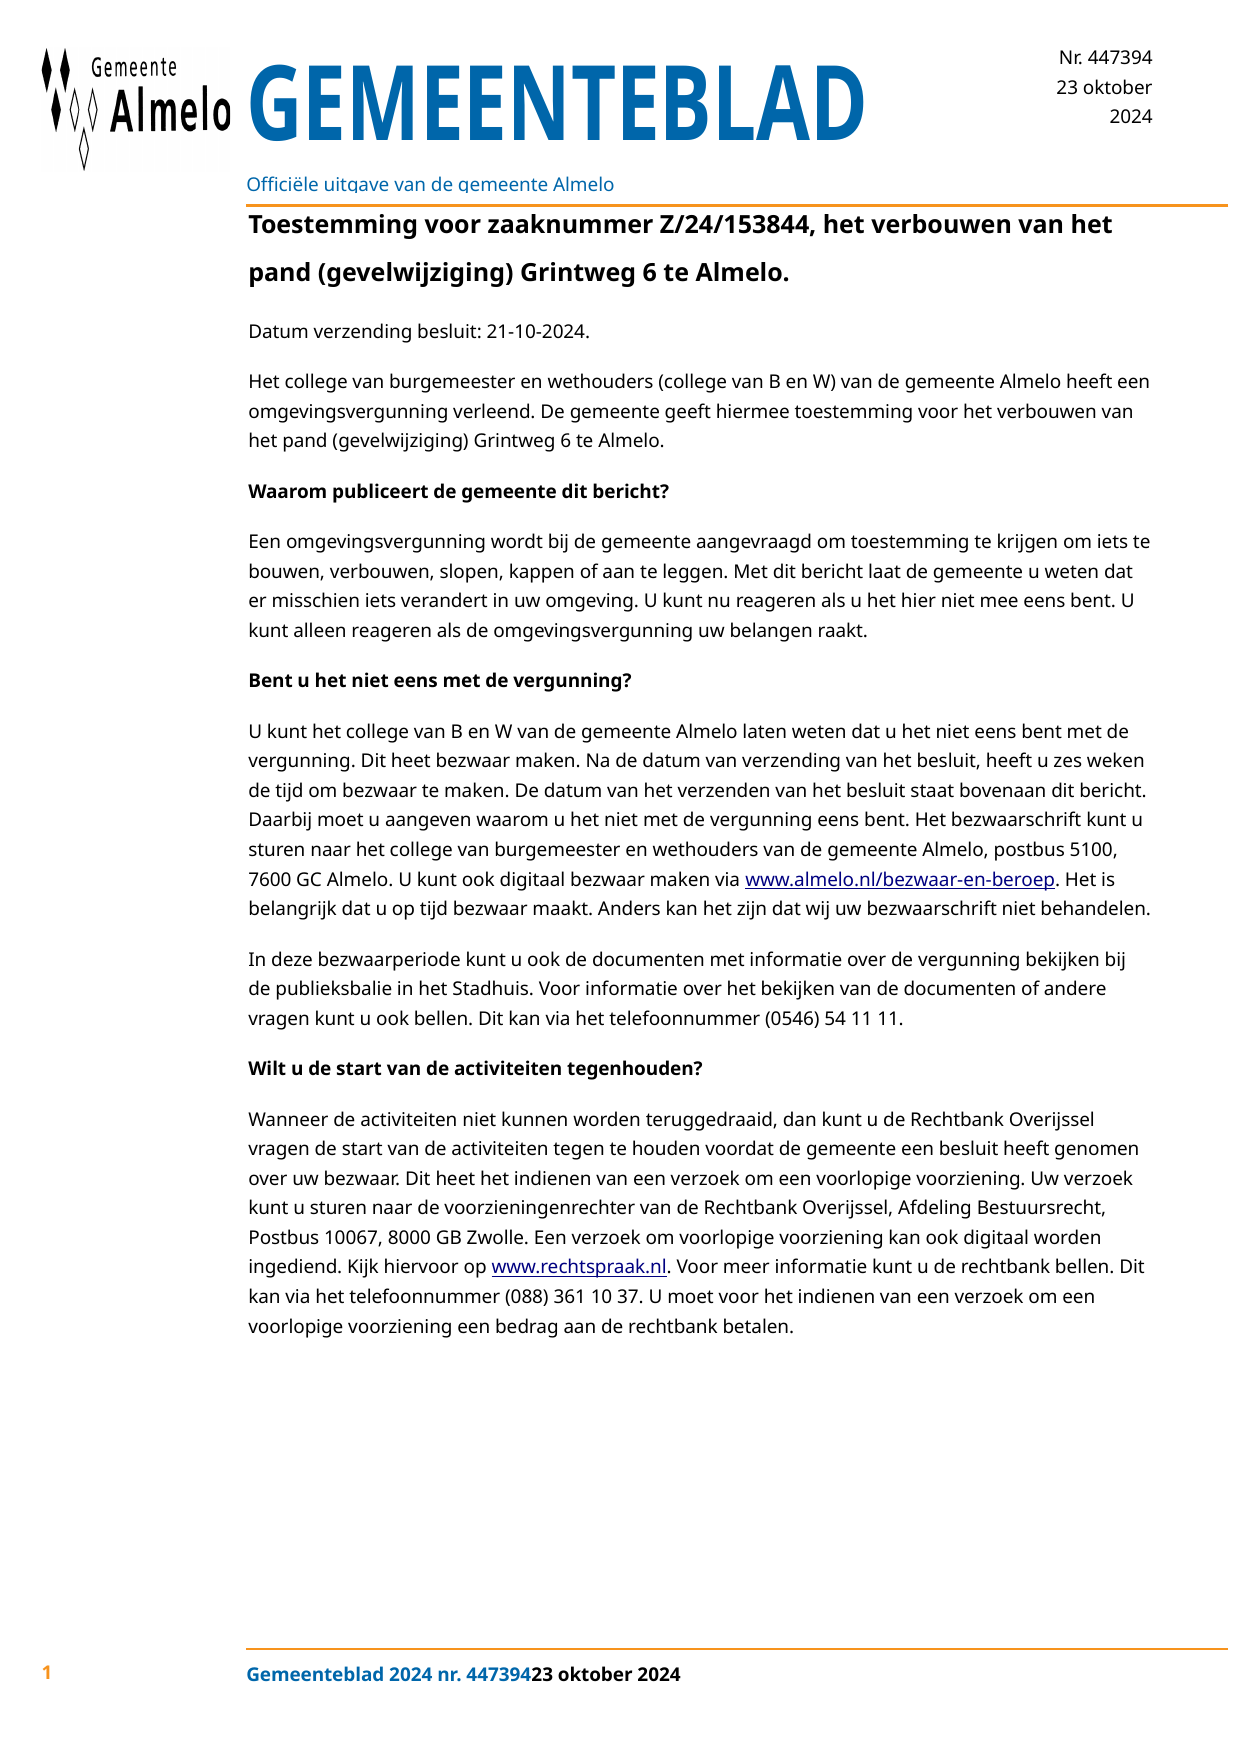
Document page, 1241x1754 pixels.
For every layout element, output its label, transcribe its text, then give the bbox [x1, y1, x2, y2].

picture [41, 47, 231, 172]
text In deze bezwaarperiode kunt u ook de documenten met informatie over de vergunning bekijken bij de publieksbalie in het Stadhuis. Voor informatie over het bekijken van de documenten of andere vragen kunt u ook bellen. Dit kan via het telefoonnummer (0546) 54 11 11. [248, 946, 1152, 1031]
text Wanneer de activiteiten niet kunnen worden teruggedraaid, dan kunt u de Rechtbank Overijssel vragen de start van de activiteiten tegen te houden voordat de gemeente een besluit heeft genomen over uw bezwaar. Dit heet het indienen van een verzoek om een voorlopige voorziening. Uw verzoek kunt u sturen naar de voorzieningenrechter van de Rechtbank Overijssel, Afdeling Bestuursrecht, Postbus 10067, 8000 GB Zwolle. Een verzoek om voorlopige voorziening kan ook digitaal worden ingediend. Kijk hiervoor op www.rechtspraak.nl. Voor meer informatie kunt u de rechtbank bellen. Dit kan via het telefoonnummer (088) 361 10 37. U moet voor het indienen van een verzoek om een voorlopige voorziening een bedrag aan de rechtbank betalen. [248, 1106, 1152, 1339]
text Een omgevingsvergunning wordt bij de gemeente aangevraagd om toestemming te krijgen om iets te bouwen, verbouwen, slopen, kappen of aan te leggen. Met dit bericht laat de gemeente u weten dat er misschien iets verandert in uw omgeving. U kunt nu reageren als u het hier niet mee eens bent. U kunt alleen reageren als de omgevingsvergunning uw belangen raakt. [248, 528, 1152, 643]
text Wilt u de start van de activiteiten tegenhouden? [248, 1055, 1152, 1081]
text U kunt het college van B en W van de gemeente Almelo laten weten dat u het niet eens bent met de vergunning. Dit heet bezwaar maken. Na de datum van verzending van het besluit, heeft u zes weken de tijd om bezwaar te maken. De datum van het verzenden van het besluit staat bovenaan dit bericht. Daarbij moet u aangeven waarom u het niet met de vergunning eens bent. Het bezwaarschrift kunt u sturen naar het college van burgemeester en wethouders van de gemeente Almelo, postbus 5100, 7600 GC Almelo. U kunt ook digitaal bezwaar maken via www.almelo.nl/bezwaar-en-beroep. Het is belangrijk dat u op tijd bezwaar maakt. Anders kan het zijn dat wij uw bezwaarschrift niet behandelen. [248, 718, 1152, 921]
text Toestemming voor zaaknummer Z/24/153844, het verbouwen van het pand (gevelwijziging) Grintweg 6 te Almelo. [248, 207, 1152, 288]
text Bent u het niet eens met de vergunning? [248, 667, 1152, 693]
text Het college van burgemeester en wethouders (college van B en W) van de gemeente Almelo heeft een omgevingsvergunning verleend. De gemeente geeft hiermee toestemming voor het verbouwen van het pand (gevelwijziging) Grintweg 6 te Almelo. [248, 368, 1152, 453]
text Waarom publiceert de gemeente dit bericht? [248, 478, 1152, 504]
text Datum verzending besluit: 21-10-2024. [248, 318, 1152, 344]
